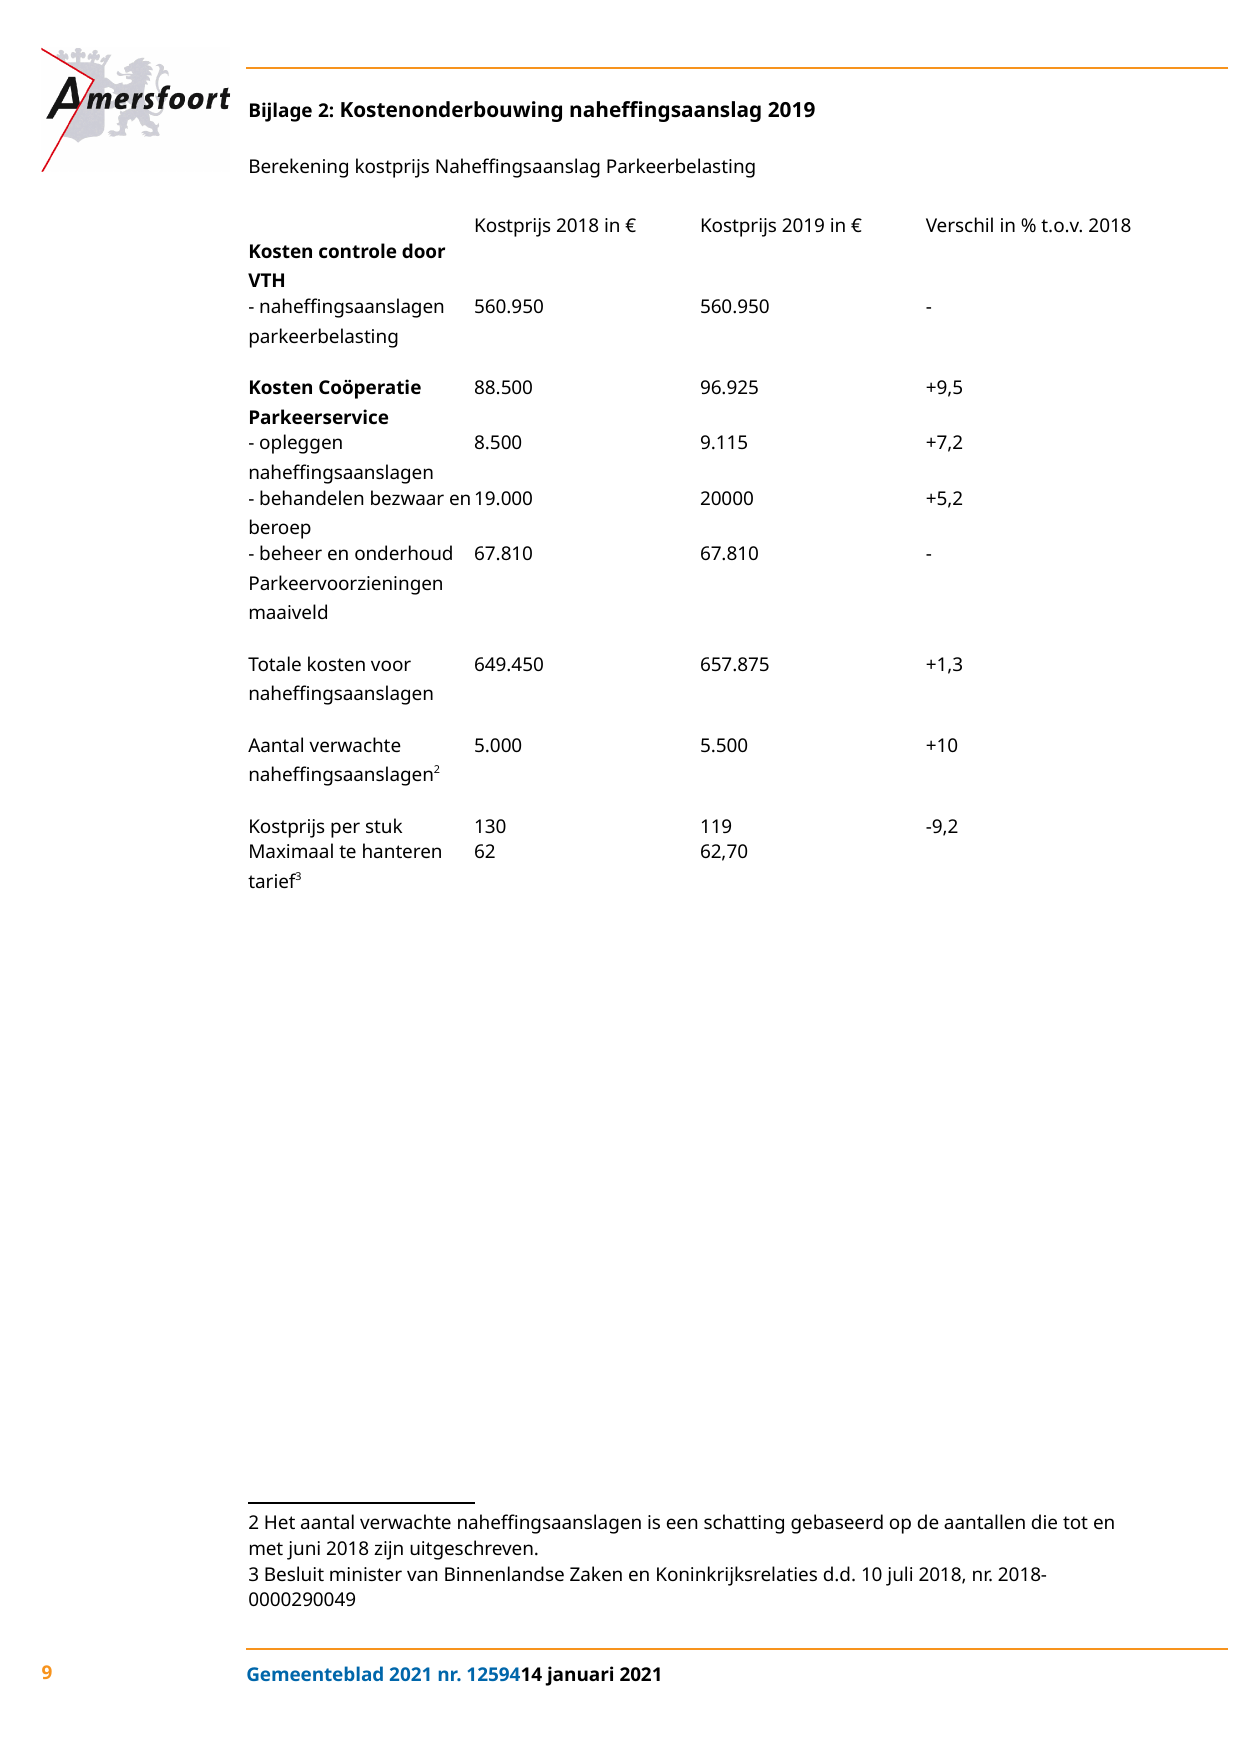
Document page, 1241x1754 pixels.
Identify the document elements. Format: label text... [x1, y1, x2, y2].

table_cell 5.500 [700, 732, 926, 787]
table_cell Kosten controle door VTH [248, 238, 474, 293]
text Bijlage 2: Kostenonderbouwing naheffingsaanslag 2019 [248, 95, 1152, 123]
table_cell [926, 238, 1152, 293]
table_cell 9.115 [700, 430, 926, 485]
text Berekening kostprijs Naheffingsaanslag Parkeerbelasting [248, 153, 1152, 179]
table_header Kostprijs 2019 in € [700, 212, 926, 238]
table_cell [926, 625, 1152, 651]
table_cell 20000 [700, 485, 926, 540]
table_cell Totale kosten voor naheffingsaanslagen [248, 651, 474, 706]
table_cell [926, 706, 1152, 732]
table_cell [926, 349, 1152, 374]
table_cell 560.950 [700, 293, 926, 348]
table_cell [248, 787, 474, 813]
table_header [248, 212, 474, 238]
table_cell +1,3 [926, 651, 1152, 706]
table_cell [248, 706, 474, 732]
table_cell 8.500 [474, 430, 700, 485]
table_cell 19.000 [474, 485, 700, 540]
table_cell [248, 625, 474, 651]
table_cell [700, 787, 926, 813]
table_cell 67.810 [474, 540, 700, 625]
table_cell [474, 349, 700, 374]
table_cell [700, 238, 926, 293]
table_cell 5.000 [474, 732, 700, 787]
picture [41, 47, 231, 172]
table_cell [700, 706, 926, 732]
table_cell [474, 706, 700, 732]
table_cell 657.875 [700, 651, 926, 706]
table_cell +9,5 [926, 374, 1152, 429]
table_cell - beheer en onderhoud Parkeervoorzieningen maaiveld [248, 540, 474, 625]
table_cell +7,2 [926, 430, 1152, 485]
table_cell 96.925 [700, 374, 926, 429]
table_cell Kostprijs per stuk [248, 813, 474, 839]
table_cell [700, 625, 926, 651]
table_cell [700, 349, 926, 374]
table_cell - [926, 293, 1152, 348]
table_header Kostprijs 2018 in € [474, 212, 700, 238]
table_cell Maximaal te hanteren tarief [248, 839, 474, 894]
table_cell [474, 787, 700, 813]
table_cell 62,70 [700, 839, 926, 894]
table_header Verschil in % t.o.v. 2018 [926, 212, 1152, 238]
table_cell 62 [474, 839, 700, 894]
table_cell 119 [700, 813, 926, 839]
table_cell 130 [474, 813, 700, 839]
table_cell [474, 238, 700, 293]
table_cell Kosten Coöperatie Parkeerservice [248, 374, 474, 429]
table_cell [926, 787, 1152, 813]
table_cell 88.500 [474, 374, 700, 429]
table_cell - opleggen naheffingsaanslagen [248, 430, 474, 485]
table_cell +5,2 [926, 485, 1152, 540]
table_cell - [926, 540, 1152, 625]
table_cell [474, 625, 700, 651]
table_cell - behandelen bezwaar en beroep [248, 485, 474, 540]
table_cell [248, 349, 474, 374]
table_cell Aantal verwachte naheffingsaanslagen [248, 732, 474, 787]
table_cell 67.810 [700, 540, 926, 625]
table_cell - naheffingsaanslagen parkeerbelasting [248, 293, 474, 348]
table_cell 560.950 [474, 293, 700, 348]
table_cell 649.450 [474, 651, 700, 706]
table_cell +10 [926, 732, 1152, 787]
table_cell -9,2 [926, 813, 1152, 839]
table_cell [926, 839, 1152, 894]
